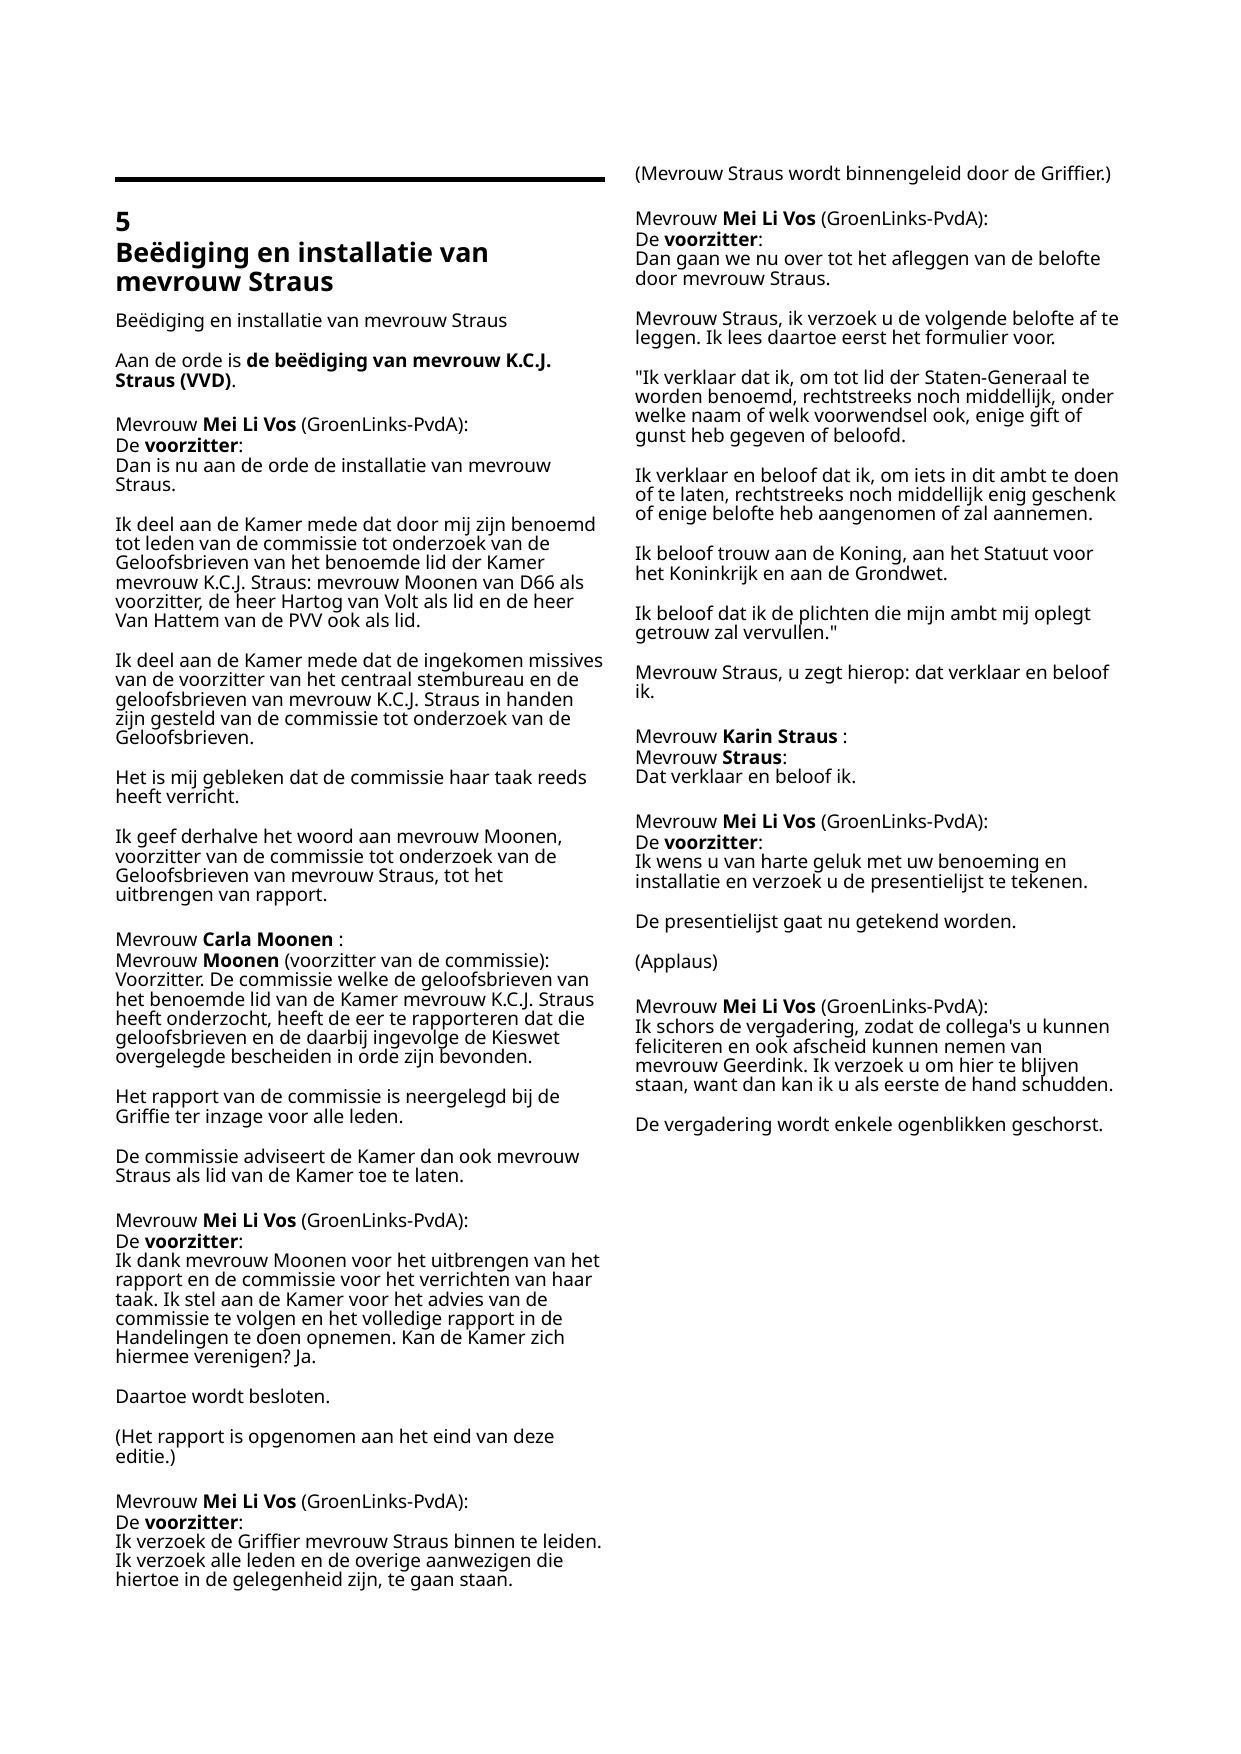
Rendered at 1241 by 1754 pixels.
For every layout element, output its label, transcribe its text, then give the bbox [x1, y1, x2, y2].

text Mevrouw Straus, u zegt hierop: dat verklaar en beloof ik. [635, 664, 1125, 702]
text Ik beloof dat ik de plichten die mijn ambt mij oplegt getrouw zal vervullen." [635, 604, 1125, 643]
text De voorzitter: [635, 834, 1125, 853]
text Voorzitter. De commissie welke de geloofsbrieven van het benoemde lid van de Kamer mevrouw K.C.J. Straus heeft onderzocht, heeft de eer te rapporteren dat die geloofsbrieven en de daarbij ingevolge de Kieswet overgelegde bescheiden in orde zijn bevonden. [115, 971, 605, 1068]
text Dan is nu aan de orde de installatie van mevrouw Straus. [115, 457, 605, 495]
text Mevrouw Straus: [635, 749, 1125, 768]
text Mevrouw Mei Li Vos (GroenLinks-PvdA): [115, 1488, 605, 1514]
text De voorzitter: [115, 1233, 605, 1252]
text Ik schors de vergadering, zodat de collega's u kunnen feliciteren en ook afscheid kunnen nemen van mevrouw Geerdink. Ik verzoek u om hier te blijven staan, want dan kan ik u als eerste de hand schudden. [635, 1018, 1125, 1096]
text Aan de orde is de beëdiging van mevrouw K.C.J. Straus (VVD). [115, 352, 605, 391]
text Mevrouw Karin Straus : [635, 723, 1125, 749]
text Ik geef derhalve het woord aan mevrouw Moonen, voorzitter van de commissie tot onderzoek van de Geloofsbrieven van mevrouw Straus, tot het uitbrengen van rapport. [115, 828, 605, 906]
text De presentielijst gaat nu getekend worden. [635, 913, 1125, 932]
text Mevrouw Moonen (voorzitter van de commissie): [115, 952, 605, 971]
text De voorzitter: [115, 437, 605, 457]
text (Het rapport is opgenomen aan het eind van deze editie.) [115, 1428, 605, 1467]
text Ik deel aan de Kamer mede dat door mij zijn benoemd tot leden van de commissie tot onderzoek van de Geloofsbrieven van het benoemde lid der Kamer mevrouw K.C.J. Straus: mevrouw Moonen van D66 als voorzitter, de heer Hartog van Volt als lid en de heer Van Hattem van de PVV ook als lid. [115, 516, 605, 631]
text Ik verzoek de Griffier mevrouw Straus binnen te leiden. Ik verzoek alle leden en de overige aanwezigen die hiertoe in de gelegenheid zijn, te gaan staan. [115, 1533, 605, 1591]
text De commissie adviseert de Kamer dan ook mevrouw Straus als lid van de Kamer toe te laten. [115, 1148, 605, 1186]
text Dat verklaar en beloof ik. [635, 768, 1125, 787]
text Ik deel aan de Kamer mede dat de ingekomen missives van de voorzitter van het centraal stembureau en de geloofsbrieven van mevrouw K.C.J. Straus in handen zijn gesteld van de commissie tot onderzoek van de Geloofsbrieven. [115, 652, 605, 748]
text Mevrouw Mei Li Vos (GroenLinks-PvdA): [115, 1207, 605, 1233]
text Mevrouw Mei Li Vos (GroenLinks-PvdA): [635, 205, 1125, 231]
text 5 [115, 203, 605, 239]
text Beëdiging en installatie van mevrouw Straus [115, 312, 605, 332]
text Mevrouw Straus, ik verzoek u de volgende belofte af te leggen. Ik lees daartoe eerst het formulier voor. [635, 310, 1125, 348]
text Ik beloof trouw aan de Koning, aan het Statuut voor het Koninkrijk en aan de Grondwet. [635, 545, 1125, 584]
text De voorzitter: [115, 1514, 605, 1533]
text "Ik verklaar dat ik, om tot lid der Staten-Generaal te worden benoemd, rechtstreeks noch middellijk, onder welke naam of welk voorwendsel ook, enige gift of gunst heb gegeven of beloofd. [635, 369, 1125, 446]
text De vergadering wordt enkele ogenblikken geschorst. [635, 1116, 1125, 1136]
text Daartoe wordt besloten. [115, 1388, 605, 1408]
text Ik verklaar en beloof dat ik, om iets in dit ambt te doen of te laten, rechtstreeks noch middellijk enig geschenk of enige belofte heb aangenomen of zal aannemen. [635, 467, 1125, 524]
text De voorzitter: [635, 231, 1125, 250]
text Het rapport van de commissie is neergelegd bij de Griffie ter inzage voor alle leden. [115, 1088, 605, 1127]
text (Applaus) [635, 953, 1125, 972]
text Mevrouw Mei Li Vos (GroenLinks-PvdA): [635, 993, 1125, 1018]
text Mevrouw Mei Li Vos (GroenLinks-PvdA): [635, 808, 1125, 834]
text Ik dank mevrouw Moonen voor het uitbrengen van het rapport en de commissie voor het verrichten van haar taak. Ik stel aan de Kamer voor het advies van de commissie te volgen en het volledige rapport in de Handelingen te doen opnemen. Kan de Kamer zich hiermee verenigen? Ja. [115, 1252, 605, 1368]
text (Mevrouw Straus wordt binnengeleid door de Griffier.) [635, 165, 1125, 184]
text Dan gaan we nu over tot het afleggen van de belofte door mevrouw Straus. [635, 250, 1125, 289]
text Ik wens u van harte geluk met uw benoeming en installatie en verzoek u de presentielijst te tekenen. [635, 853, 1125, 892]
text Mevrouw Carla Moonen : [115, 926, 605, 952]
text Beëdiging en installatie van mevrouw Straus [115, 239, 605, 312]
text Het is mij gebleken dat de commissie haar taak reeds heeft verricht. [115, 769, 605, 808]
text Mevrouw Mei Li Vos (GroenLinks-PvdA): [115, 412, 605, 437]
